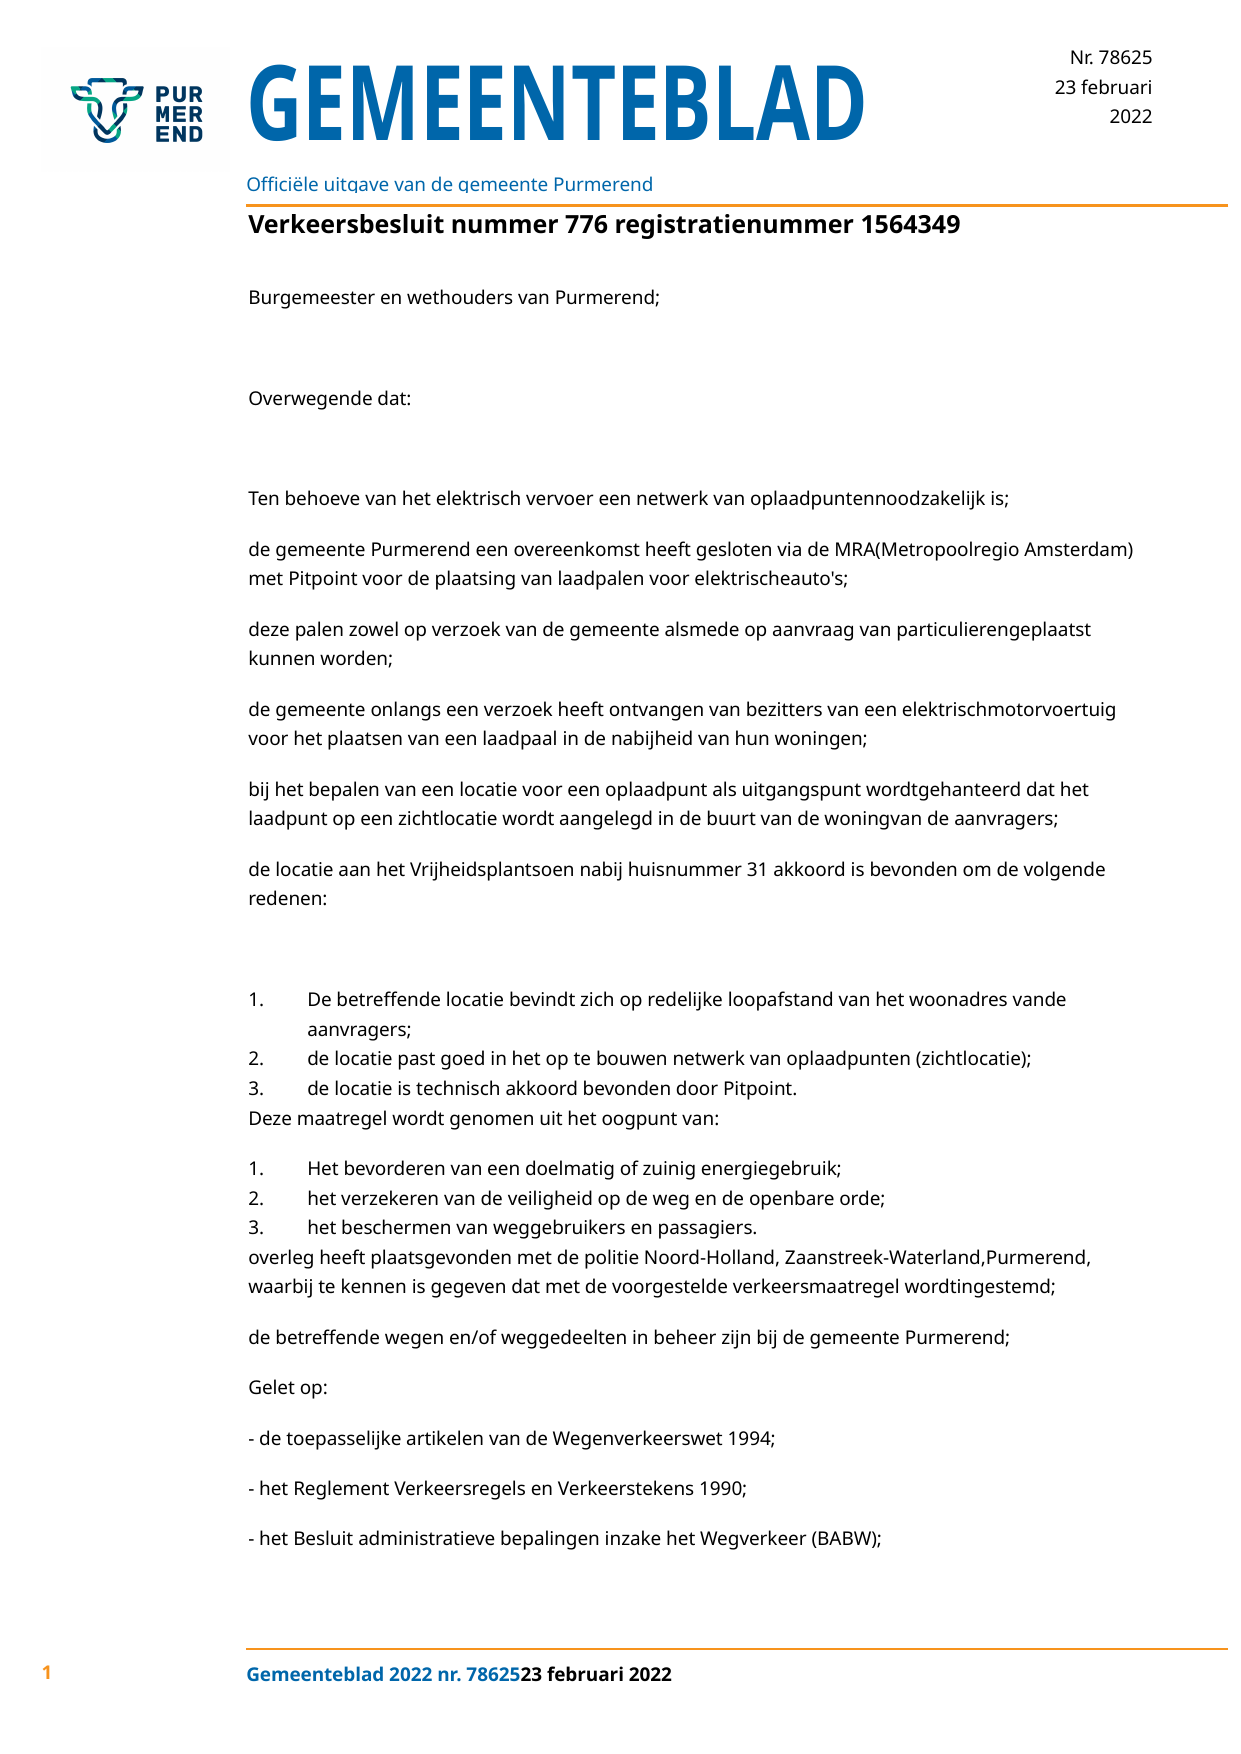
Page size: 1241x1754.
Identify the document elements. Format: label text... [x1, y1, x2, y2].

text de betreffende wegen en/of weggedeelten in beheer zijn bij de gemeente Purmerend; [248, 1324, 1152, 1350]
text deze palen zowel op verzoek van de gemeente alsmede op aanvraag van particulierengeplaatst kunnen worden; [248, 616, 1152, 671]
list Het bevorderen van een doelmatig of zuinig energiegebruik; [248, 1155, 1152, 1181]
text de gemeente onlangs een verzoek heeft ontvangen van bezitters van een elektrischmotorvoertuig voor het plaatsen van een laadpaal in de nabijheid van hun woningen; [248, 696, 1152, 751]
text Overwegende dat: [248, 385, 1152, 411]
list de locatie past goed in het op te bouwen netwerk van oplaadpunten (zichtlocatie); [248, 1046, 1152, 1071]
text - de toepasselijke artikelen van de Wegenverkeerswet 1994; [248, 1425, 1152, 1451]
picture [41, 47, 231, 172]
text de locatie aan het Vrijheidsplantsoen nabij huisnummer 31 akkoord is bevonden om de volgende redenen: [248, 856, 1152, 911]
text bij het bepalen van een locatie voor een oplaadpunt als uitgangspunt wordtgehanteerd dat het laadpunt op een zichtlocatie wordt aangelegd in de buurt van de woningvan de aanvragers; [248, 776, 1152, 831]
text Deze maatregel wordt genomen uit het oogpunt van: [248, 1105, 1152, 1131]
text Burgemeester en wethouders van Purmerend; [248, 284, 1152, 310]
text Gelet op: [248, 1374, 1152, 1400]
text overleg heeft plaatsgevonden met de politie Noord-Holland, Zaanstreek-Waterland,Purmerend, waarbij te kennen is gegeven dat met de voorgestelde verkeersmaatregel wordtingestemd; [248, 1244, 1152, 1299]
text Ten behoeve van het elektrisch vervoer een netwerk van oplaadpuntennoodzakelijk is; [248, 486, 1152, 511]
list de locatie is technisch akkoord bevonden door Pitpoint. [248, 1075, 1152, 1101]
text - het Besluit administratieve bepalingen inzake het Wegverkeer (BABW); [248, 1526, 1152, 1551]
list het verzekeren van de veiligheid op de weg en de openbare orde; [248, 1185, 1152, 1211]
list De betreffende locatie bevindt zich op redelijke loopafstand van het woonadres vande aanvragers; [248, 986, 1152, 1042]
list het beschermen van weggebruikers en passagiers. [248, 1214, 1152, 1240]
text Verkeersbesluit nummer 776 registratienummer 1564349 [248, 207, 1152, 241]
text - het Reglement Verkeersregels en Verkeerstekens 1990; [248, 1475, 1152, 1501]
text de gemeente Purmerend een overeenkomst heeft gesloten via de MRA(Metropoolregio Amsterdam) met Pitpoint voor de plaatsing van laadpalen voor elektrischeauto's; [248, 536, 1152, 591]
